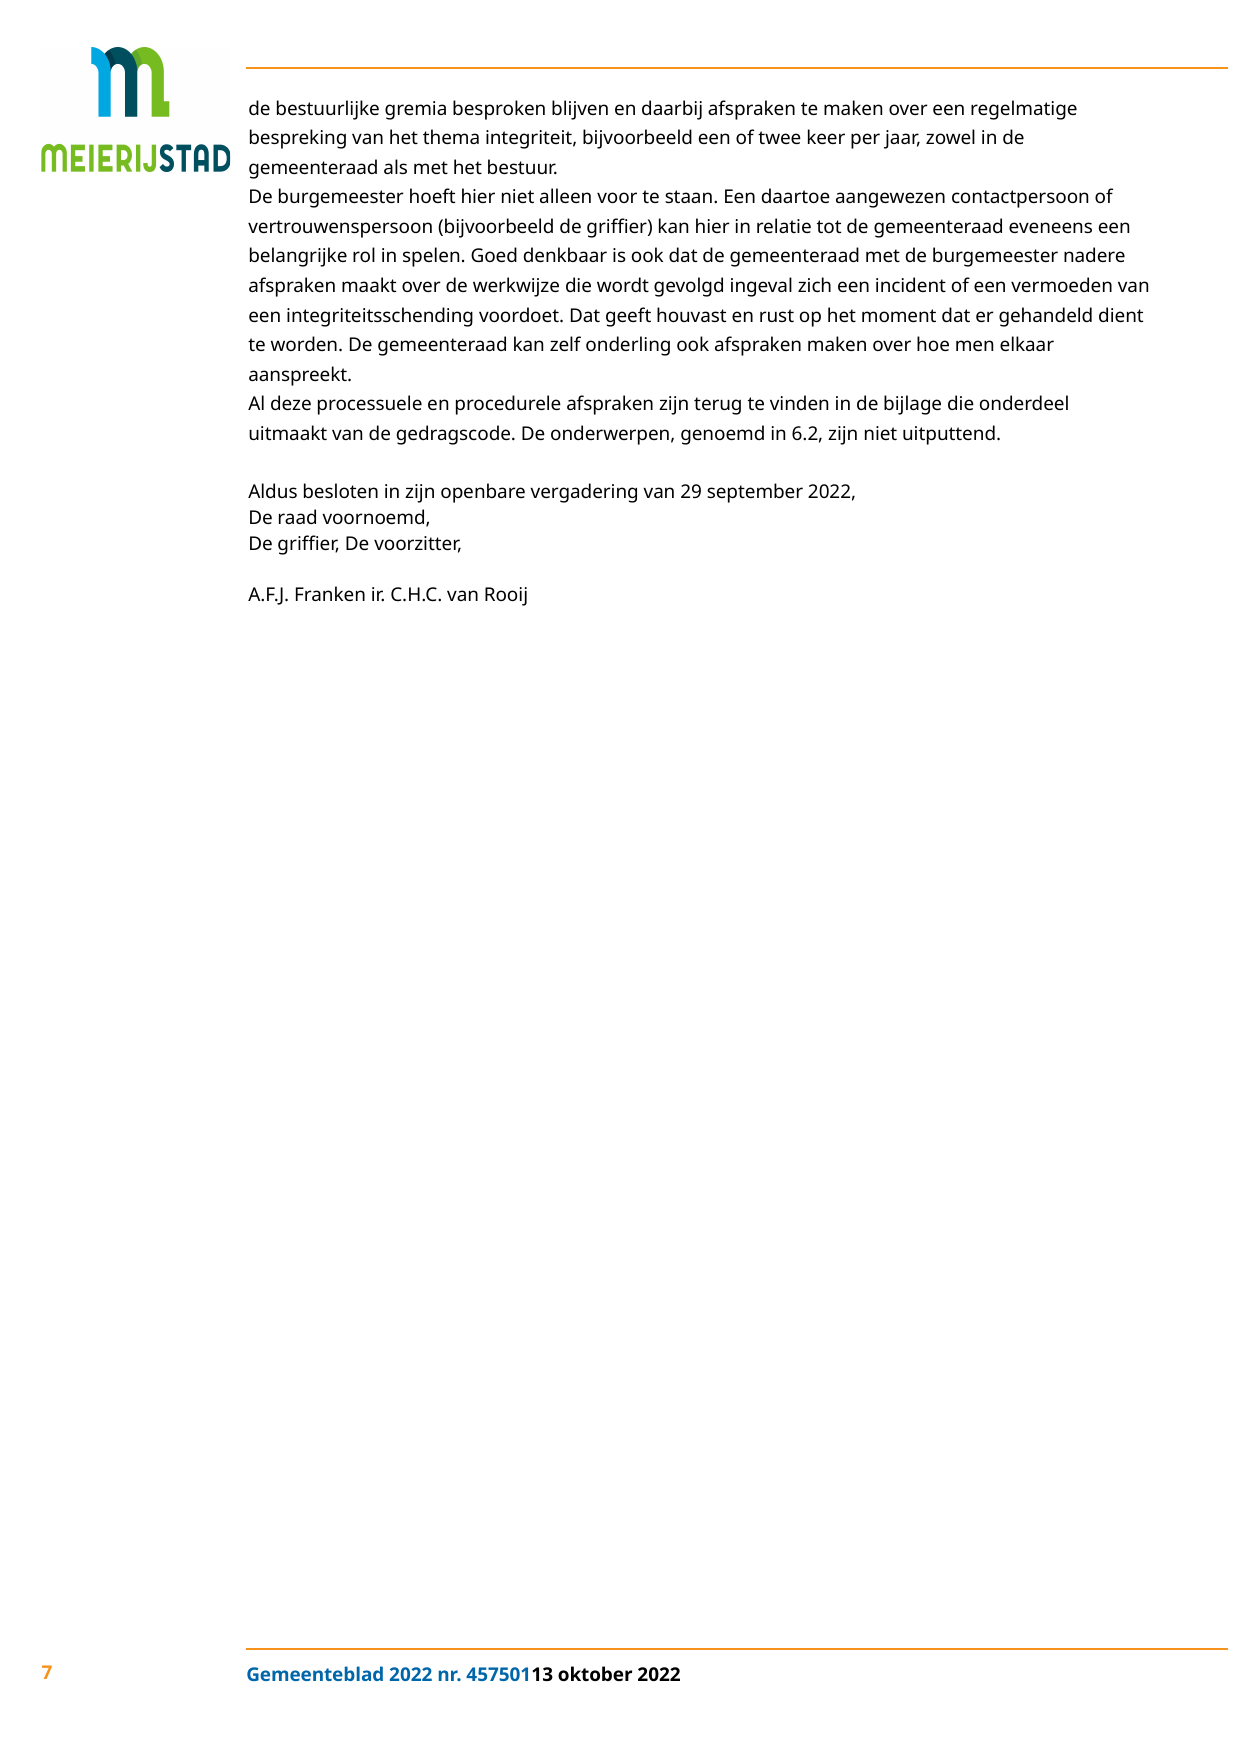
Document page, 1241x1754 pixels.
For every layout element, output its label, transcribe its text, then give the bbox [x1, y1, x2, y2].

text De griffier, De voorzitter, [248, 530, 1152, 556]
text De raad voornoemd, [248, 504, 1152, 530]
text Aldus besloten in zijn openbare vergadering van 29 september 2022, [248, 479, 1152, 504]
picture [41, 47, 231, 172]
text A.F.J. Franken ir. C.H.C. van Rooij [248, 582, 1152, 607]
table_cell de bestuurlijke gremia besproken blijven en daarbij afspraken te maken over een regelmatige bespreking van het thema integriteit, bijvoorbeeld een of twee keer per jaar, zowel in de gemeenteraad als met het bestuur. De burgemeester hoeft hier niet alleen voor te staan. Een daartoe aangewezen contactpersoon of vertrouwenspersoon (bijvoorbeeld de griffier) kan hier in relatie tot de gemeenteraad eveneens een belangrijke rol in spelen. Goed denkbaar is ook dat de gemeenteraad met de burgemeester nadere afspraken maakt over de werkwijze die wordt gevolgd ingeval zich een incident of een vermoeden van een integriteitsschending voordoet. Dat geeft houvast en rust op het moment dat er gehandeld dient te worden. De gemeenteraad kan zelf onderling ook afspraken maken over hoe men elkaar aanspreekt. Al deze processuele en procedurele afspraken zijn terug te vinden in de bijlage die onderdeel uitmaakt van de gedragscode. De onderwerpen, genoemd in 6.2, zijn niet uitputtend. [248, 95, 1152, 446]
